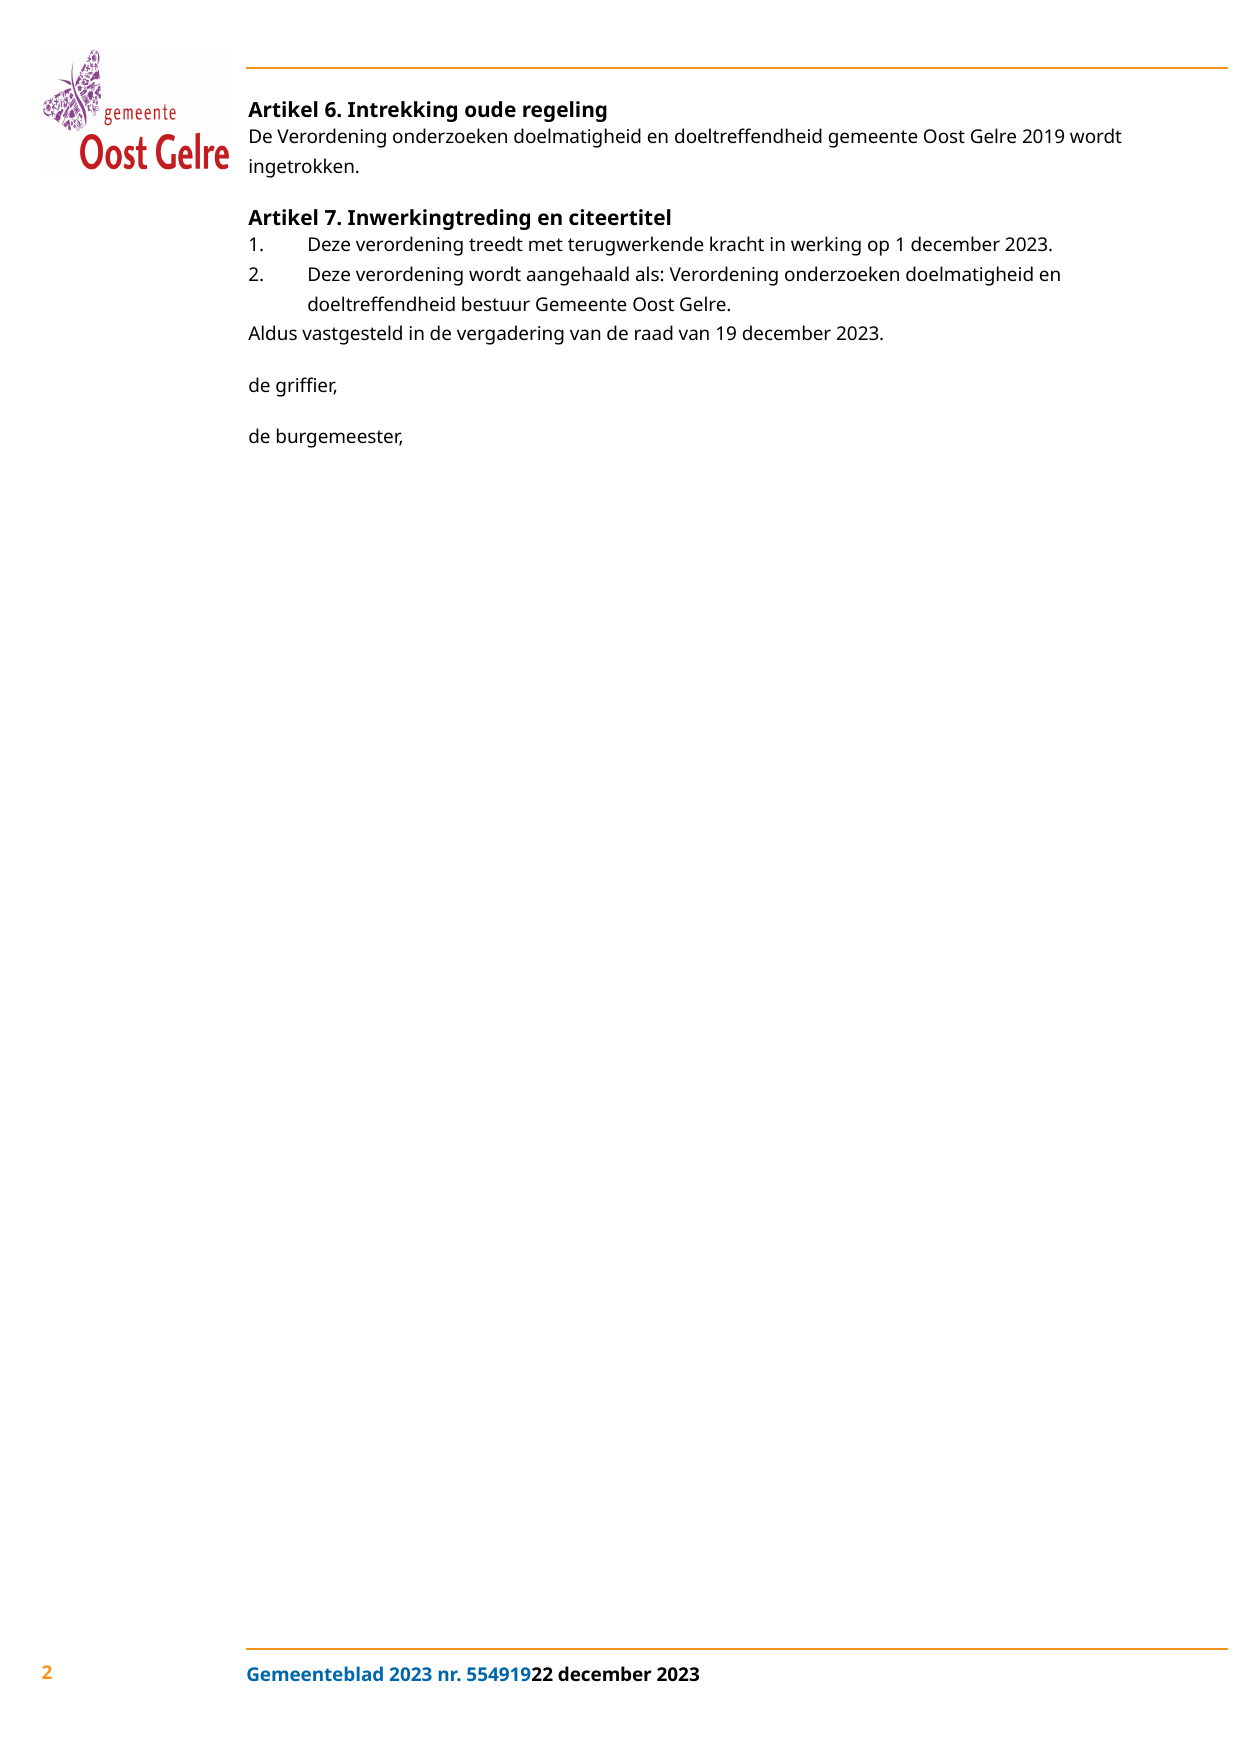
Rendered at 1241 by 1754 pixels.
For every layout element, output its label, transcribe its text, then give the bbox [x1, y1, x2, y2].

list Deze verordening wordt aangehaald als: Verordening onderzoeken doelmatigheid en doeltreffendheid bestuur Gemeente Oost Gelre. [248, 261, 1152, 317]
picture [41, 47, 231, 172]
text Artikel 7. Inwerkingtreding en citeertitel [248, 203, 1152, 232]
text Artikel 6. Intrekking oude regeling [248, 95, 1152, 123]
text De Verordening onderzoeken doelmatigheid en doeltreffendheid gemeente Oost Gelre 2019 wordt ingetrokken. [248, 123, 1152, 178]
text de griffier, [248, 372, 1152, 398]
text de burgemeester, [248, 423, 1152, 449]
list Deze verordening treedt met terugwerkende kracht in werking op 1 december 2023. [248, 232, 1152, 257]
text Aldus vastgesteld in de vergadering van de raad van 19 december 2023. [248, 320, 1152, 346]
